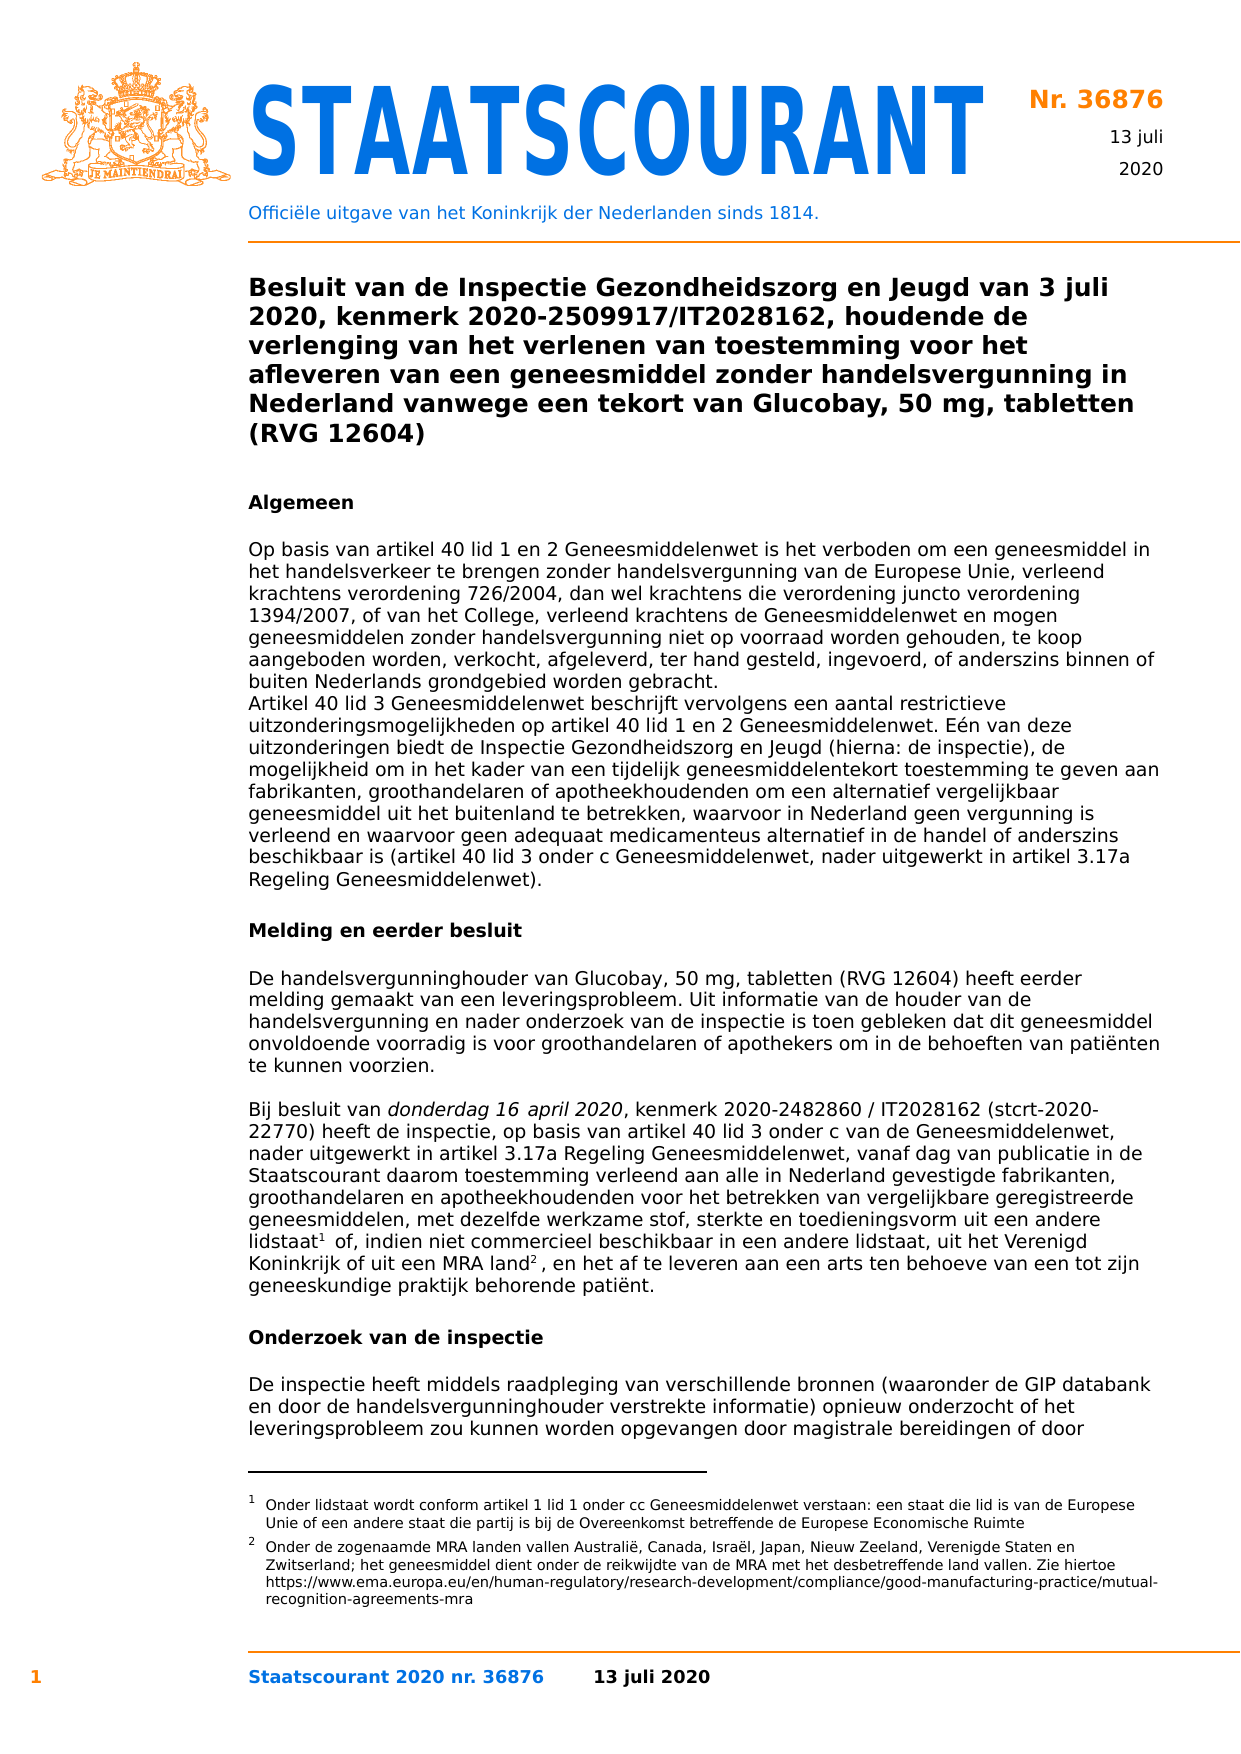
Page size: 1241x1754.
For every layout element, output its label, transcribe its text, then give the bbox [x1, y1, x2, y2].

table_header Nr. 36876 [998, 62, 1240, 121]
text Op basis van artikel 40 lid 1 en 2 Geneesmiddelenwet is het verboden om een geneesmiddel in het handelsverkeer te brengen zonder handelsvergunning van de Europese Unie, verleend krachtens verordening 726/2004, dan wel krachtens die verordening juncto verordening 1394/2007, of van het College, verleend krachtens de Geneesmiddelenwet en mogen geneesmiddelen zonder handelsvergunning niet op voorraad worden gehouden, te koop aangeboden worden, verkocht, afgeleverd, ter hand gesteld, ingevoerd, of anderszins binnen of buiten Nederlands grondgebied worden gebracht. [248, 539, 1163, 693]
subtitle Algemeen [248, 492, 1163, 514]
text Artikel 40 lid 3 Geneesmiddelenwet beschrijft vervolgens een aantal restrictieve uitzonderingsmogelijkheden op artikel 40 lid 1 en 2 Geneesmiddelenwet. Eén van deze uitzonderingen biedt de Inspectie Gezondheidszorg en Jeugd (hierna: de inspectie), de mogelijkheid om in het kader van een tijdelijk geneesmiddelentekort toestemming te geven aan fabrikanten, groothandelaren of apotheekhoudenden om een alternatief vergelijkbaar geneesmiddel uit het buitenland te betrekken, waarvoor in Nederland geen vergunning is verleend en waarvoor geen adequaat medicamenteus alternatief in de handel of anderszins beschikbaar is (artikel 40 lid 3 onder c Geneesmiddelenwet, nader uitgewerkt in artikel 3.17a Regeling Geneesmiddelenwet). [248, 693, 1163, 890]
table_header STAATSCOURANT [248, 62, 998, 203]
text De inspectie heeft middels raadpleging van verschillende bronnen (waaronder de GIP databank en door de handelsvergunninghouder verstrekte informatie) opnieuw onderzocht of het leveringsprobleem zou kunnen worden opgevangen door magistrale bereidingen of door [248, 1374, 1163, 1440]
table_cell Officiële uitgave van het Koninkrijk der Nederlanden sinds 1814. [248, 203, 1240, 241]
subtitle Besluit van de Inspectie Gezondheidszorg en Jeugd van 3 juli 2020, kenmerk 2020-2509917/IT2028162, houdende de verlenging van het verlenen van toestemming voor het afleveren van een geneesmiddel zonder handelsvergunning in Nederland vanwege een tekort van Glucobay, 50 mg, tabletten (RVG 12604) [248, 273, 1163, 448]
table_header [25, 62, 248, 241]
table_cell 2020 [998, 153, 1240, 203]
text Bij besluit van donderdag 16 april 2020, kenmerk 2020-2482860 / IT2028162 (stcrt-2020-22770) heeft de inspectie, op basis van artikel 40 lid 3 onder c van de Geneesmiddelenwet, nader uitgewerkt in artikel 3.17a Regeling Geneesmiddelenwet, vanaf dag van publicatie in de Staatscourant daarom toestemming verleend aan alle in Nederland gevestigde fabrikanten, groothandelaren en apotheekhoudenden voor het betrekken van vergelijkbare geregistreerde geneesmiddelen, met dezelfde werkzame stof, sterkte en toedieningsvorm uit een andere lidstaat of, indien niet commercieel beschikbaar in een andere lidstaat, uit het Verenigd Koninkrijk of uit een MRA land, en het af te leveren aan een arts ten behoeve van een tot zijn geneeskundige praktijk behorende patiënt. [248, 1099, 1163, 1297]
text Onder lidstaat wordt conform artikel 1 lid 1 onder cc Geneesmiddelenwet verstaan: een staat die lid is van de Europese Unie of een andere staat die partij is bij de Overeenkomst betreffende de Europese Economische Ruimte [248, 1493, 1163, 1532]
picture [41, 62, 231, 186]
subtitle Onderzoek van de inspectie [248, 1327, 1163, 1349]
text De handelsvergunninghouder van Glucobay, 50 mg, tabletten (RVG 12604) heeft eerder melding gemaakt van een leveringsprobleem. Uit informatie van de houder van de handelsvergunning en nader onderzoek van de inspectie is toen gebleken dat dit geneesmiddel onvoldoende voorradig is voor groothandelaren of apothekers om in de behoeften van patiënten te kunnen voorzien. [248, 967, 1163, 1077]
subtitle Melding en eerder besluit [248, 920, 1163, 942]
text Onder de zogenaamde MRA landen vallen Australië, Canada, Israël, Japan, Nieuw Zeeland, Verenigde Staten en Zwitserland; het geneesmiddel dient onder de reikwijdte van de MRA met het desbetreffende land vallen. Zie hiertoe https://www.ema.europa.eu/en/human-regulatory/research-development/compliance/good-manufacturing-practice/mutual-recognition-agreements-mra [248, 1535, 1163, 1608]
table_cell 13 juli [998, 121, 1240, 153]
